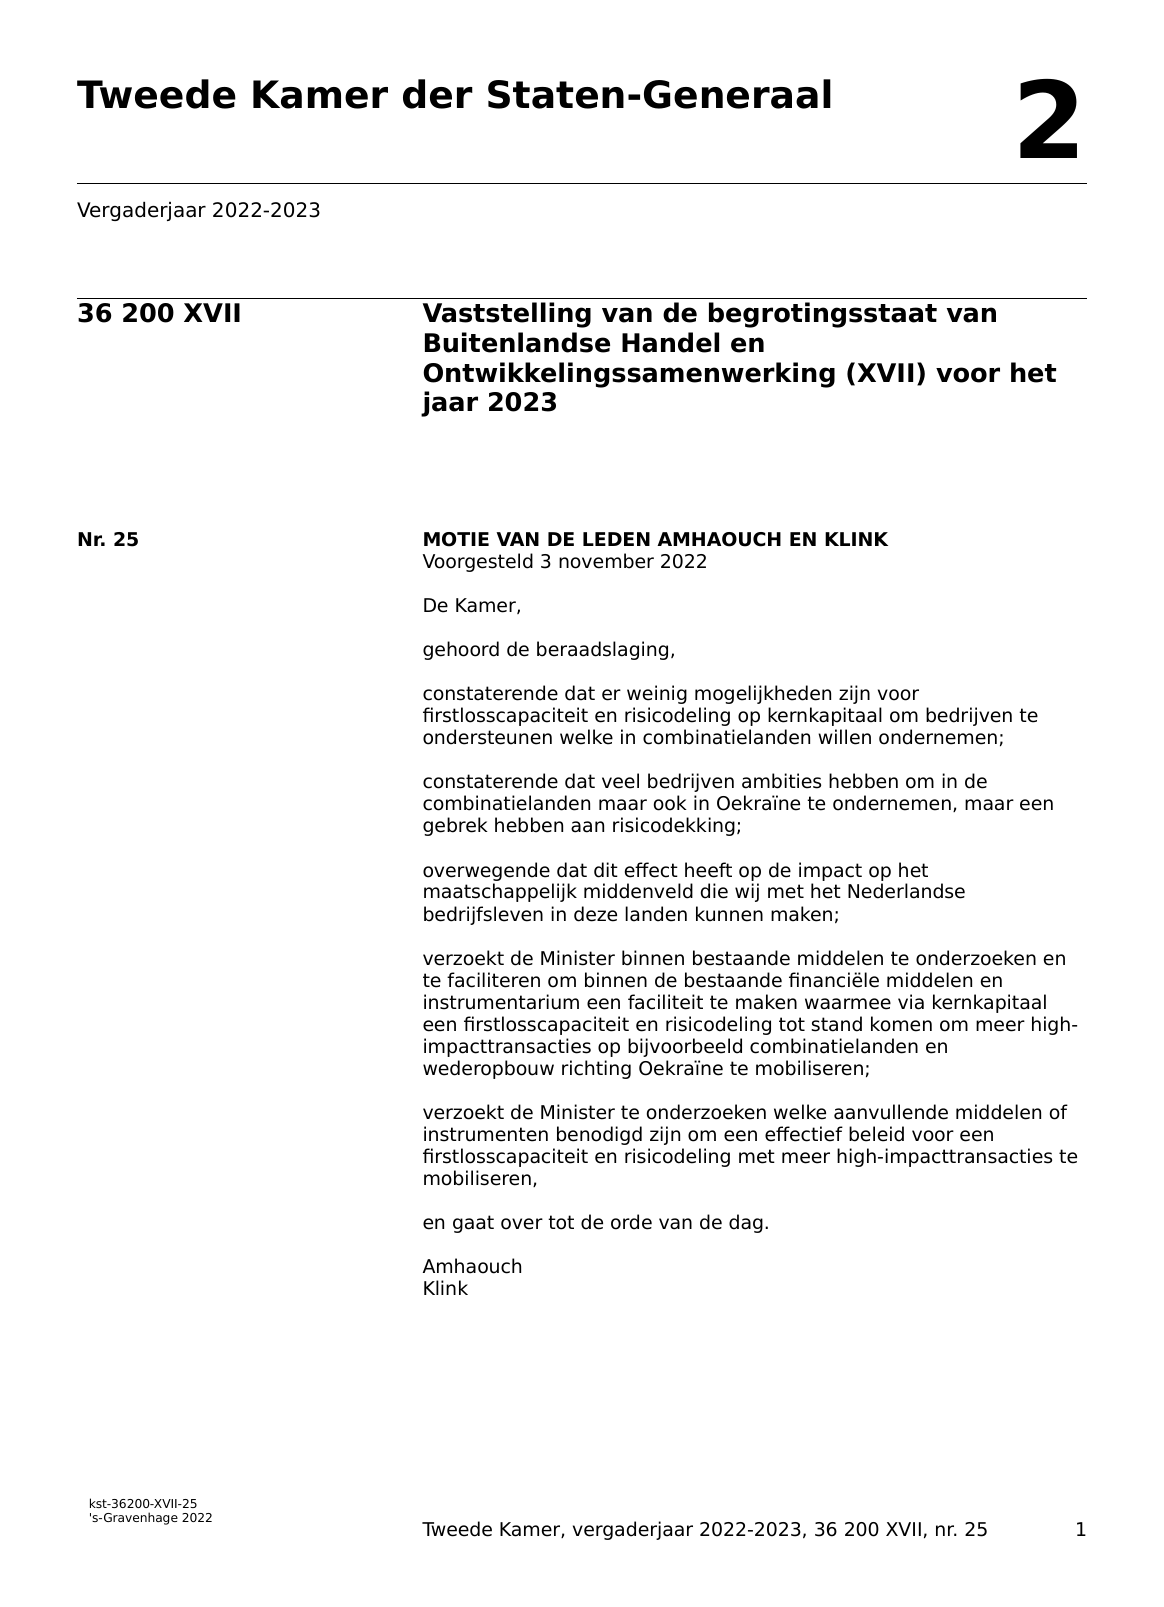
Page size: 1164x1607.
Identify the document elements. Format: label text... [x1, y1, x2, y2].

text Amhaouch [422, 1256, 1087, 1278]
text constaterende dat veel bedrijven ambities hebben om in de combinatielanden maar ook in Oekraïne te ondernemen, maar een gebrek hebben aan risicodekking; [422, 771, 1087, 837]
text verzoekt de Minister te onderzoeken welke aanvullende middelen of instrumenten benodigd zijn om een effectief beleid voor een firstlosscapaciteit en risicodeling met meer high-impacttransacties te mobiliseren, [422, 1102, 1087, 1189]
table_cell Vergaderjaar 2022-2023 [77, 184, 1087, 298]
text overwegende dat dit effect heeft op de impact op het maatschappelijk middenveld die wij met het Nederlandse bedrijfsleven in deze landen kunnen maken; [422, 859, 1087, 925]
table_header 2 [886, 59, 1087, 183]
text Voorgesteld 3 november 2022 [422, 551, 1087, 573]
text Klink [422, 1278, 1087, 1300]
subtitle Nr. 25 MOTIE VAN DE LEDEN AMHAOUCH EN KLINK [77, 529, 1087, 551]
text 's-Gravenhage 2022 [88, 1511, 323, 1525]
table_header Tweede Kamer der Staten-Generaal [77, 59, 886, 183]
text gehoord de beraadslaging, [422, 639, 1087, 661]
text De Kamer, [422, 595, 1087, 617]
text constaterende dat er weinig mogelijkheden zijn voor firstlosscapaciteit en risicodeling op kernkapitaal om bedrijven te ondersteunen welke in combinatielanden willen ondernemen; [422, 683, 1087, 749]
text en gaat over tot de orde van de dag. [422, 1212, 1087, 1234]
text kst-36200-XVII-25 [88, 1497, 323, 1511]
subtitle 36 200 XVII Vaststelling van de begrotingsstaat van Buitenlandse Handel en Ontwikkelingssamenwerking (XVII) voor het jaar 2023 [77, 299, 1087, 418]
text verzoekt de Minister binnen bestaande middelen te onderzoeken en te faciliteren om binnen de bestaande financiële middelen en instrumentarium een faciliteit te maken waarmee via kernkapitaal een firstlosscapaciteit en risicodeling tot stand komen om meer high-impacttransacties op bijvoorbeeld combinatielanden en wederopbouw richting Oekraïne te mobiliseren; [422, 948, 1087, 1079]
